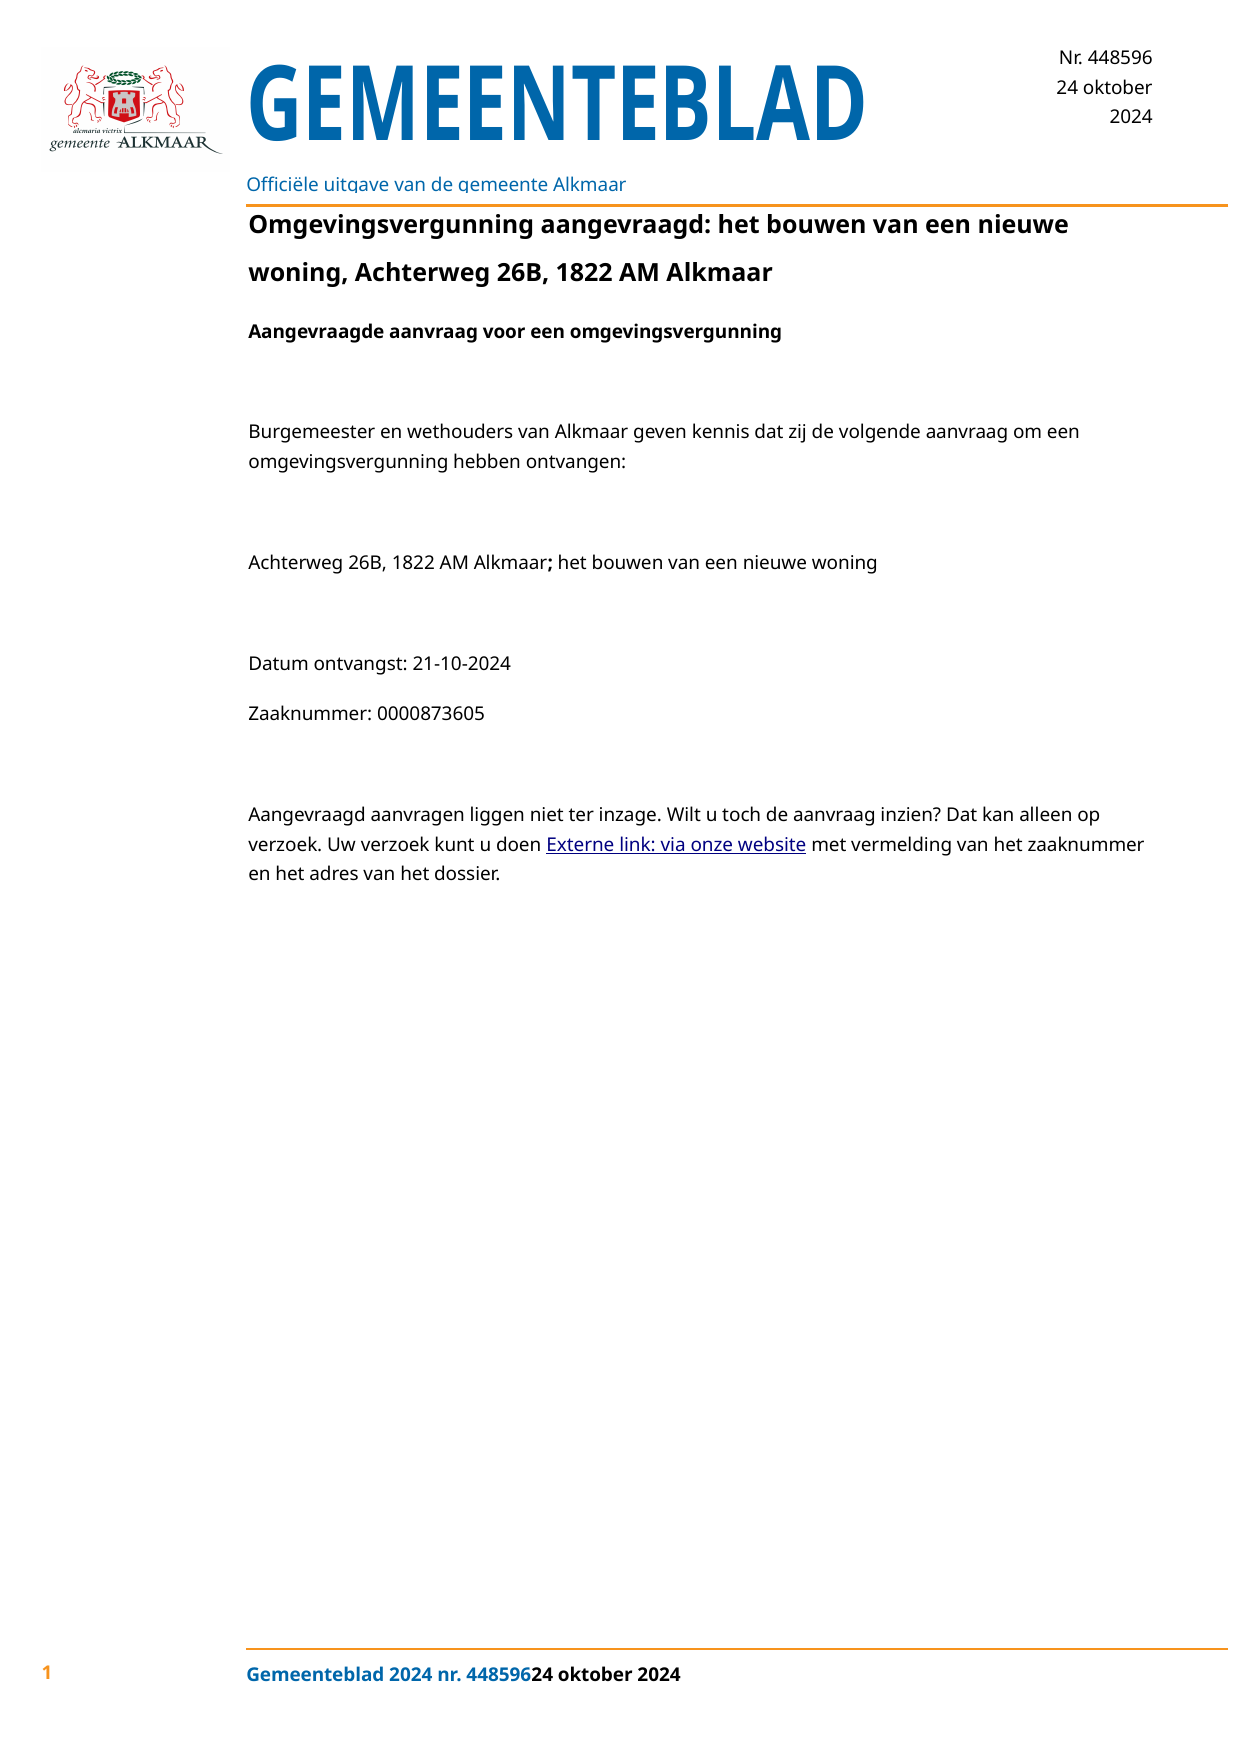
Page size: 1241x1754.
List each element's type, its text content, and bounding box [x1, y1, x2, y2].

text Achterweg 26B, 1822 AM Alkmaar; het bouwen van een nieuwe woning [248, 549, 1152, 575]
text Zaaknummer: 0000873605 [248, 700, 1152, 726]
text Aangevraagde aanvraag voor een omgevingsvergunning [248, 318, 1152, 344]
picture [41, 47, 231, 172]
text Omgevingsvergunning aangevraagd: het bouwen van een nieuwe woning, Achterweg 26B, 1822 AM Alkmaar [248, 207, 1152, 288]
text Burgemeester en wethouders van Alkmaar geven kennis dat zij de volgende aanvraag om een omgevingsvergunning hebben ontvangen: [248, 419, 1152, 474]
text Datum ontvangst: 21-10-2024 [248, 650, 1152, 676]
text Aangevraagd aanvragen liggen niet ter inzage. Wilt u toch de aanvraag inzien? Dat kan alleen op verzoek. Uw verzoek kunt u doen Externe link: via onze website met vermelding van het zaaknummer en het adres van het dossier. [248, 801, 1152, 886]
